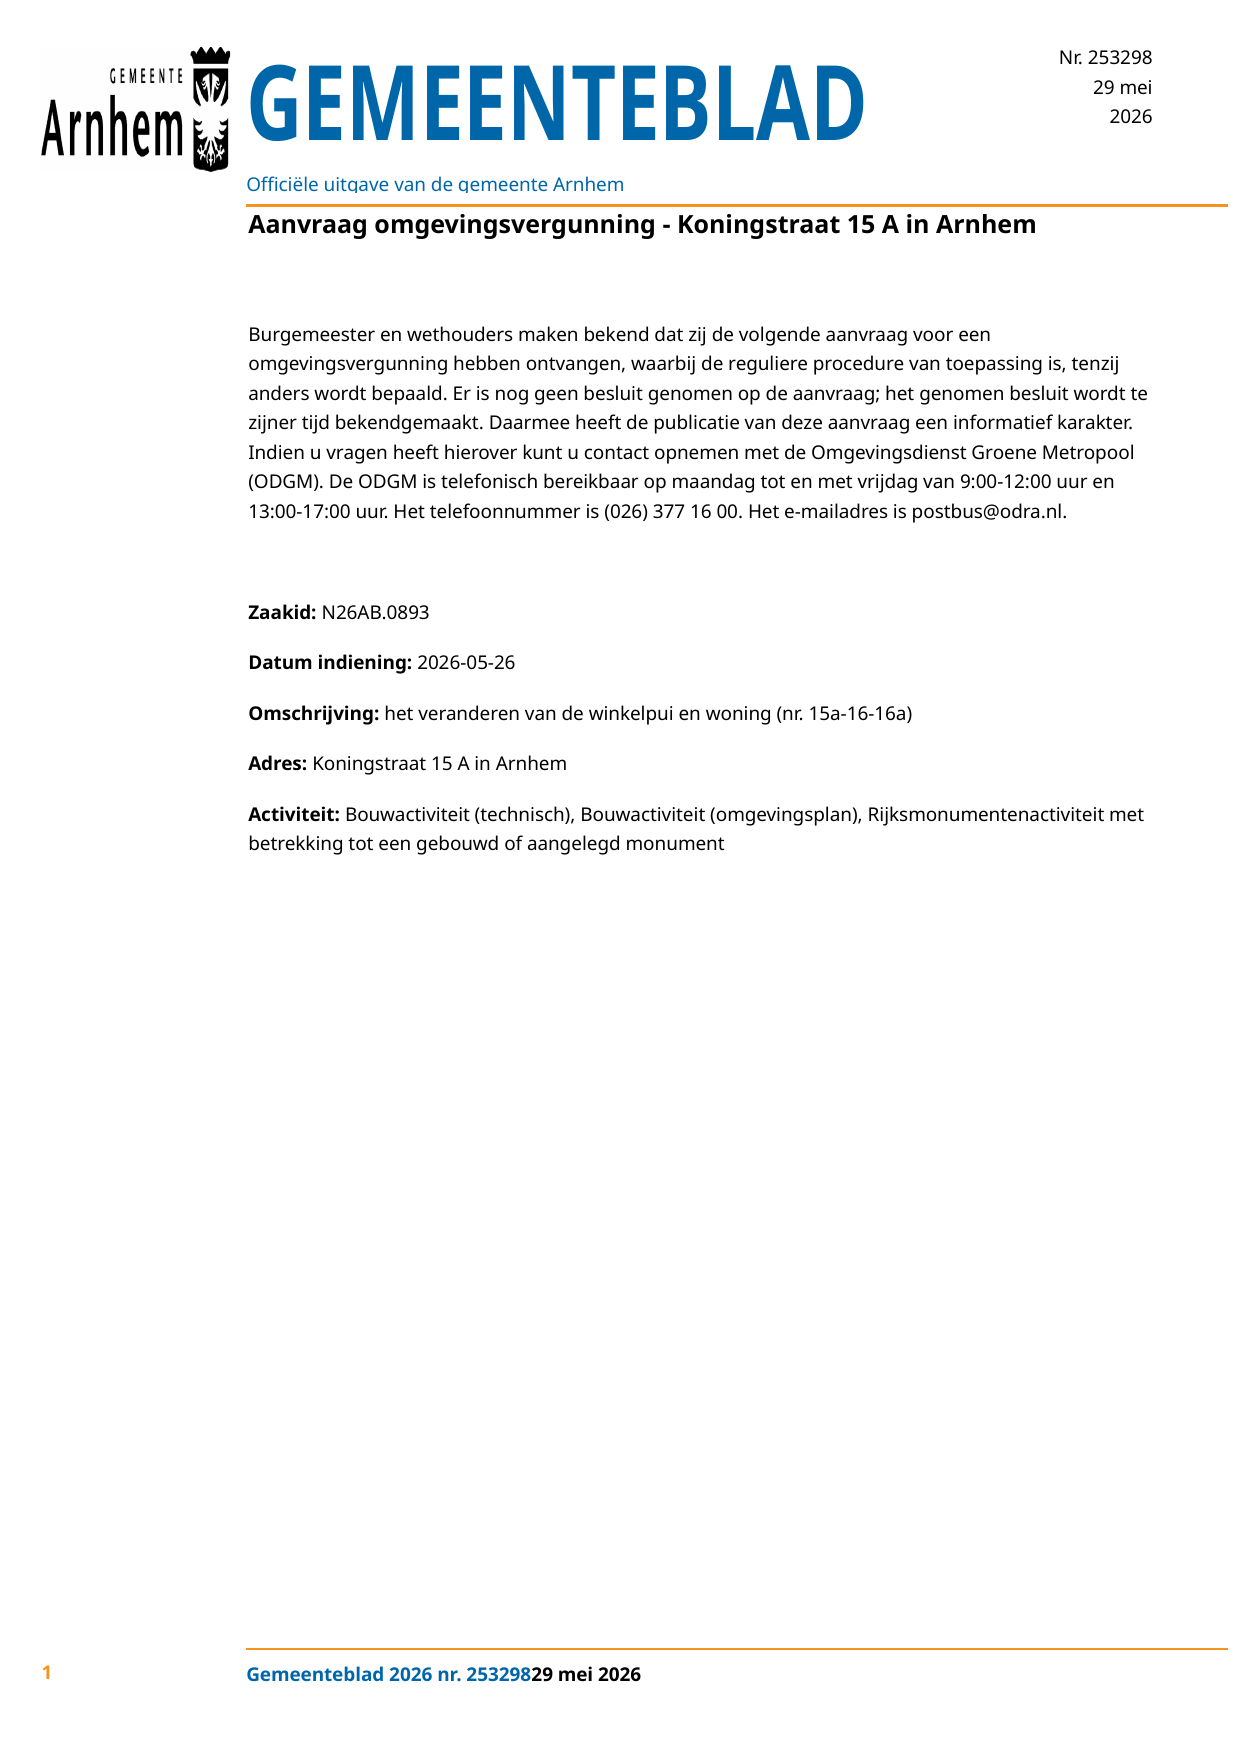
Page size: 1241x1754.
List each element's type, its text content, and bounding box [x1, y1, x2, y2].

text Activiteit: Bouwactiviteit (technisch), Bouwactiviteit (omgevingsplan), Rijksmonumentenactiviteit met betrekking tot een gebouwd of aangelegd monument [248, 801, 1152, 856]
text Adres: Koningstraat 15 A in Arnhem [248, 750, 1152, 776]
text Zaakid: N26AB.0893 [248, 599, 1152, 625]
text Omschrijving: het veranderen van de winkelpui en woning (nr. 15a-16-16a) [248, 700, 1152, 726]
picture [41, 47, 231, 172]
text Aanvraag omgevingsvergunning - Koningstraat 15 A in Arnhem [248, 207, 1152, 241]
text Datum indiening: 2026-05-26 [248, 649, 1152, 675]
text Burgemeester en wethouders maken bekend dat zij de volgende aanvraag voor een omgevingsvergunning hebben ontvangen, waarbij de reguliere procedure van toepassing is, tenzij anders wordt bepaald. Er is nog geen besluit genomen op de aanvraag; het genomen besluit wordt te zijner tijd bekendgemaakt. Daarmee heeft de publicatie van deze aanvraag een informatief karakter. Indien u vragen heeft hierover kunt u contact opnemen met de Omgevingsdienst Groene Metropool (ODGM). De ODGM is telefonisch bereikbaar op maandag tot en met vrijdag van 9:00-12:00 uur en 13:00-17:00 uur. Het telefoonnummer is (026) 377 16 00. Het e-mailadres is postbus@odra.nl. [248, 321, 1152, 524]
